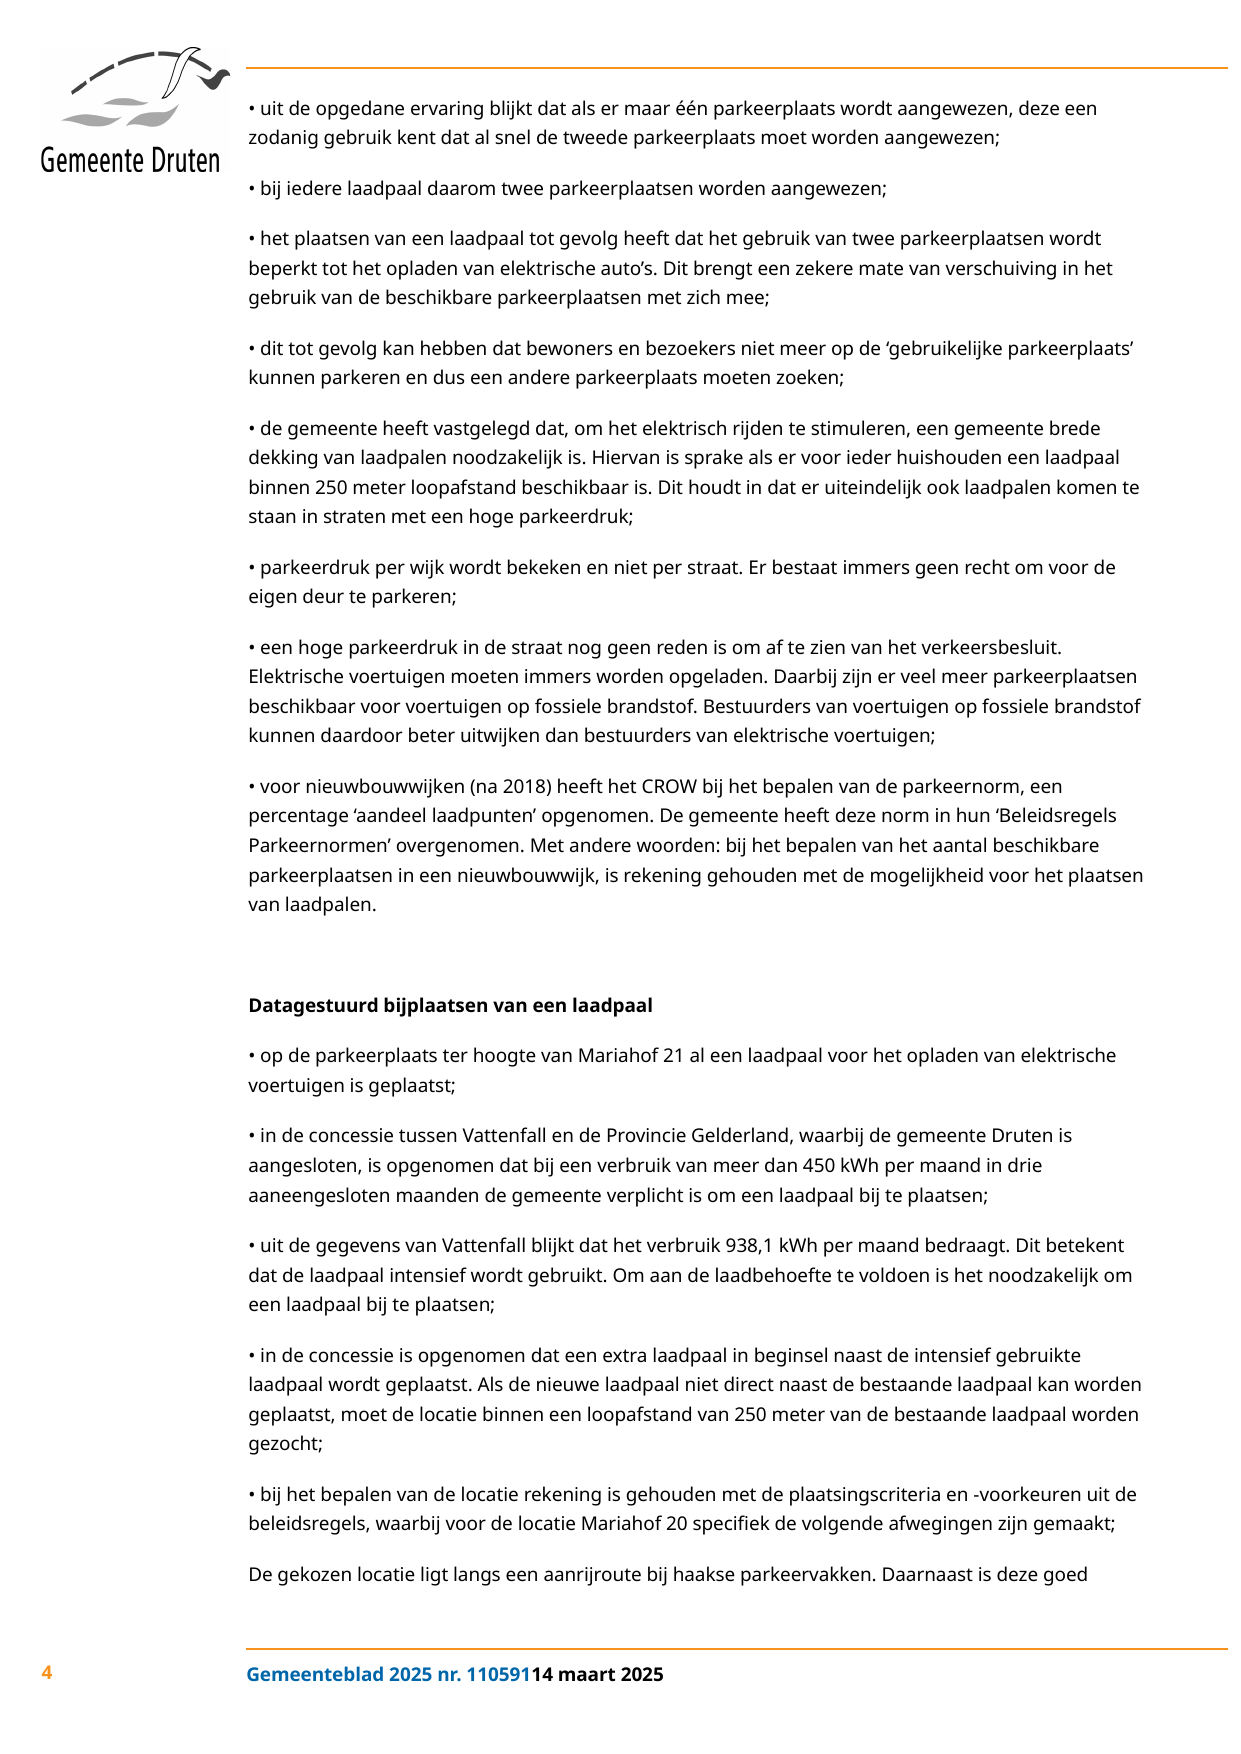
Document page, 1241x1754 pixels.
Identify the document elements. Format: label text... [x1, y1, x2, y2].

text • een hoge parkeerdruk in de straat nog geen reden is om af te zien van het verkeersbesluit. Elektrische voertuigen moeten immers worden opgeladen. Daarbij zijn er veel meer parkeerplaatsen beschikbaar voor voertuigen op fossiele brandstof. Bestuurders van voertuigen op fossiele brandstof kunnen daardoor beter uitwijken dan bestuurders van elektrische voertuigen; [248, 634, 1152, 748]
text • in de concessie is opgenomen dat een extra laadpaal in beginsel naast de intensief gebruikte laadpaal wordt geplaatst. Als de nieuwe laadpaal niet direct naast de bestaande laadpaal kan worden geplaatst, moet de locatie binnen een loopafstand van 250 meter van de bestaande laadpaal worden gezocht; [248, 1342, 1152, 1456]
text • de gemeente heeft vastgelegd dat, om het elektrisch rijden te stimuleren, een gemeente brede dekking van laadpalen noodzakelijk is. Hiervan is sprake als er voor ieder huishouden een laadpaal binnen 250 meter loopafstand beschikbaar is. Dit houdt in dat er uiteindelijk ook laadpalen komen te staan in straten met een hoge parkeerdruk; [248, 415, 1152, 529]
text • bij iedere laadpaal daarom twee parkeerplaatsen worden aangewezen; [248, 175, 1152, 201]
text • uit de gegevens van Vattenfall blijkt dat het verbruik 938,1 kWh per maand bedraagt. Dit betekent dat de laadpaal intensief wordt gebruikt. Om aan de laadbehoefte te voldoen is het noodzakelijk om een laadpaal bij te plaatsen; [248, 1232, 1152, 1317]
text • uit de opgedane ervaring blijkt dat als er maar één parkeerplaats wordt aangewezen, deze een zodanig gebruik kent dat al snel de tweede parkeerplaats moet worden aangewezen; [248, 95, 1152, 150]
text • parkeerdruk per wijk wordt bekeken en niet per straat. Er bestaat immers geen recht om voor de eigen deur te parkeren; [248, 554, 1152, 609]
text • voor nieuwbouwwijken (na 2018) heeft het CROW bij het bepalen van de parkeernorm, een percentage ‘aandeel laadpunten’ opgenomen. De gemeente heeft deze norm in hun ‘Beleidsregels Parkeernormen’ overgenomen. Met andere woorden: bij het bepalen van het aantal beschikbare parkeerplaatsen in een nieuwbouwwijk, is rekening gehouden met de mogelijkheid voor het plaatsen van laadpalen. [248, 773, 1152, 917]
text • op de parkeerplaats ter hoogte van Mariahof 21 al een laadpaal voor het opladen van elektrische voertuigen is geplaatst; [248, 1043, 1152, 1098]
text • dit tot gevolg kan hebben dat bewoners en bezoekers niet meer op de ‘gebruikelijke parkeerplaats’ kunnen parkeren en dus een andere parkeerplaats moeten zoeken; [248, 335, 1152, 390]
text De gekozen locatie ligt langs een aanrijroute bij haakse parkeervakken. Daarnaast is deze goed [248, 1561, 1152, 1587]
picture [41, 47, 231, 172]
text Datagestuurd bijplaatsen van een laadpaal [248, 992, 1152, 1018]
text • in de concessie tussen Vattenfall en de Provincie Gelderland, waarbij de gemeente Druten is aangesloten, is opgenomen dat bij een verbruik van meer dan 450 kWh per maand in drie aaneengesloten maanden de gemeente verplicht is om een laadpaal bij te plaatsen; [248, 1123, 1152, 1208]
text • bij het bepalen van de locatie rekening is gehouden met de plaatsingscriteria en -voorkeuren uit de beleidsregels, waarbij voor de locatie Mariahof 20 specifiek de volgende afwegingen zijn gemaakt; [248, 1481, 1152, 1536]
text • het plaatsen van een laadpaal tot gevolg heeft dat het gebruik van twee parkeerplaatsen wordt beperkt tot het opladen van elektrische auto’s. Dit brengt een zekere mate van verschuiving in het gebruik van de beschikbare parkeerplaatsen met zich mee; [248, 225, 1152, 310]
